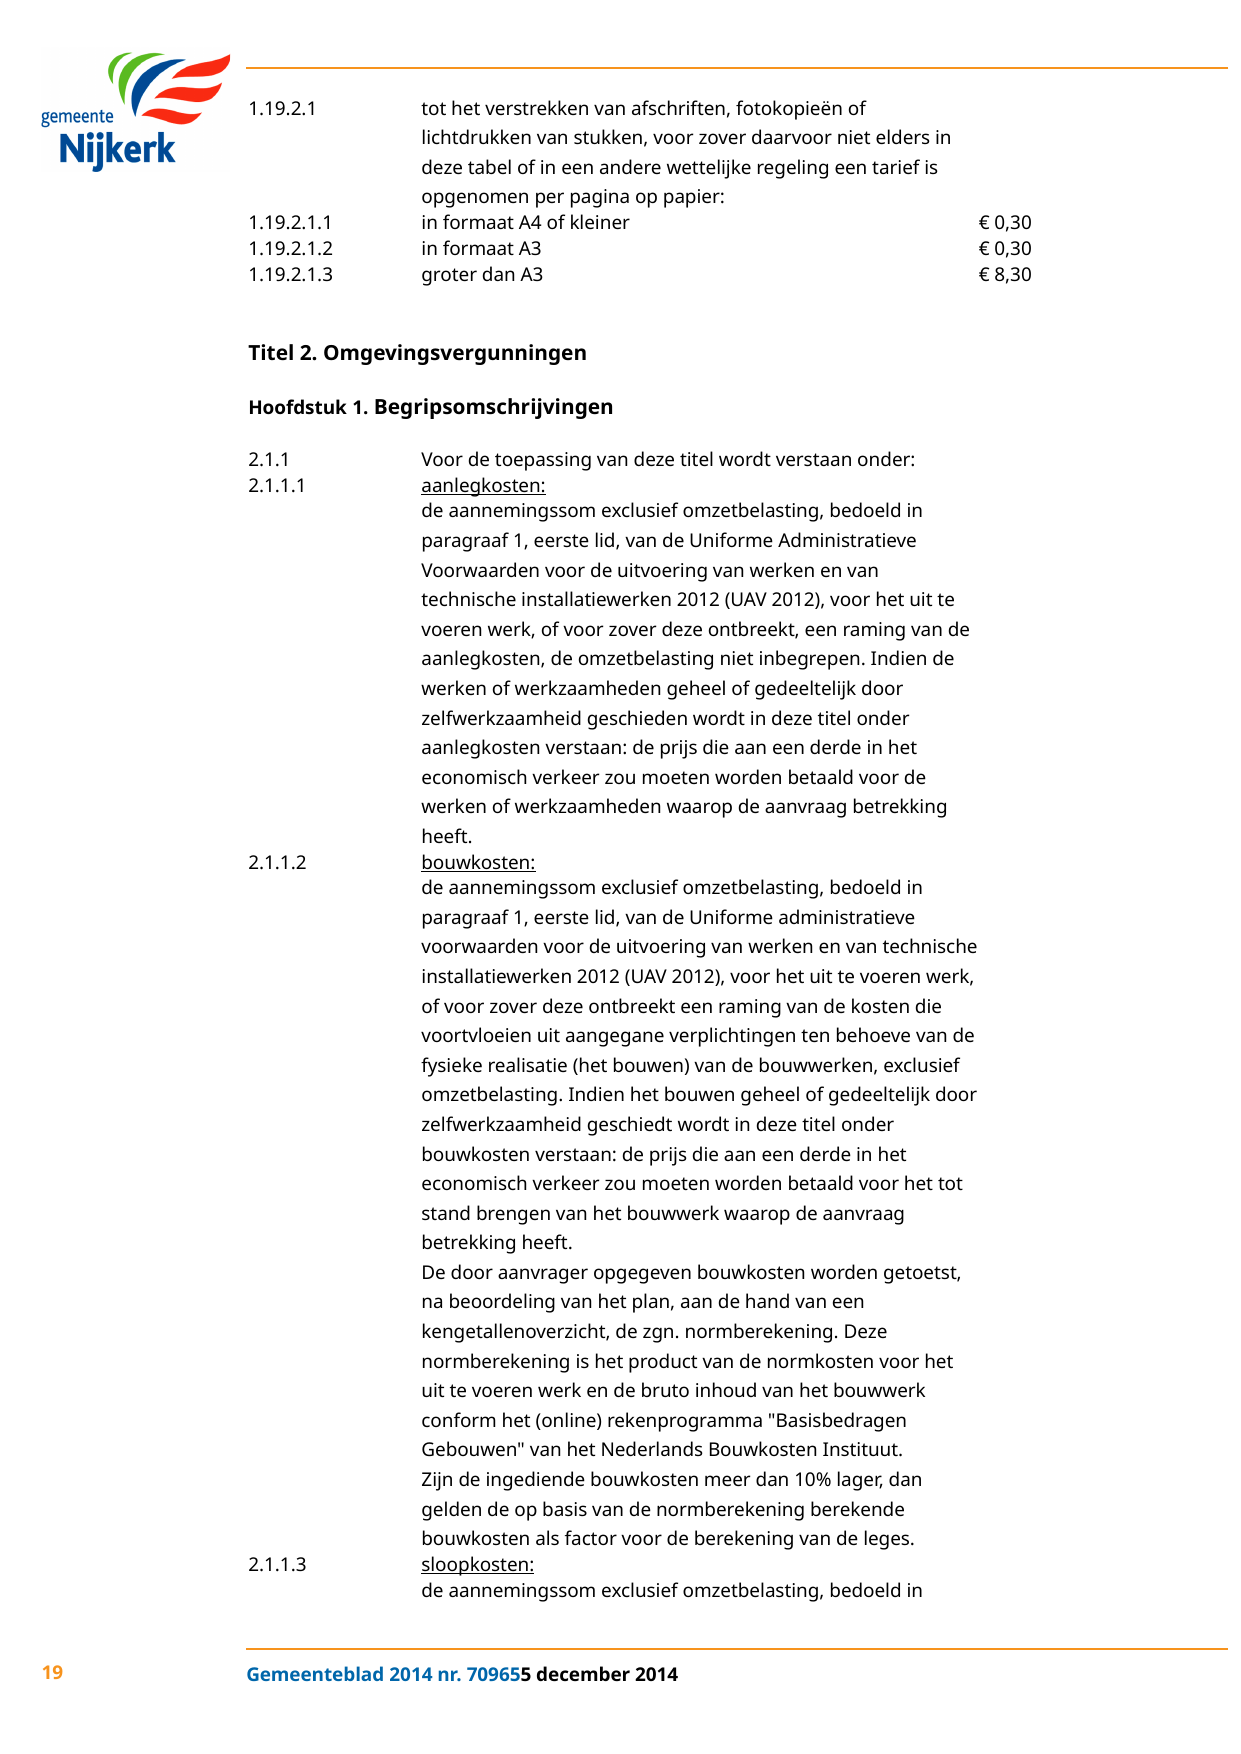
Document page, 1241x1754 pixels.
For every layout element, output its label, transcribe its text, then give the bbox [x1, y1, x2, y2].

table_cell 1.19.2.1.2 [248, 235, 421, 261]
table_cell € 0,30 [979, 235, 1152, 261]
table_cell in formaat A3 [421, 235, 978, 261]
table_cell de aannemingssom exclusief omzetbelasting, bedoeld in paragraaf 1, eerste lid, van de Uniforme Administratieve Voorwaarden voor de uitvoering van werken en van technische installatiewerken 2012 (UAV 2012), voor het uit te voeren werk, of voor zover deze ontbreekt, een raming van de aanlegkosten, de omzetbelasting niet inbegrepen. Indien de werken of werkzaamheden geheel of gedeeltelijk door zelfwerkzaamheid geschieden wordt in deze titel onder aanlegkosten verstaan: de prijs die aan een derde in het economisch verkeer zou moeten worden betaald voor de werken of werkzaamheden waarop de aanvraag betrekking heeft. [421, 498, 978, 849]
picture [41, 47, 231, 172]
table_cell aanlegkosten: [421, 472, 978, 498]
table_cell [248, 498, 421, 849]
table_cell [248, 1577, 421, 1603]
table_cell sloopkosten: [421, 1551, 978, 1577]
table_cell [979, 1577, 1152, 1603]
table_cell 1.19.2.1.1 [248, 209, 421, 235]
table_cell de aannemingssom exclusief omzetbelasting, bedoeld in paragraaf 1, eerste lid, van de Uniforme administratieve voorwaarden voor de uitvoering van werken en van technische installatiewerken 2012 (UAV 2012), voor het uit te voeren werk, of voor zover deze ontbreekt een raming van de kosten die voortvloeien uit aangegane verplichtingen ten behoeve van de fysieke realisatie (het bouwen) van de bouwwerken, exclusief omzetbelasting. Indien het bouwen geheel of gedeeltelijk door zelfwerkzaamheid geschiedt wordt in deze titel onder bouwkosten verstaan: de prijs die aan een derde in het economisch verkeer zou moeten worden betaald voor het tot stand brengen van het bouwwerk waarop de aanvraag betrekking heeft. De door aanvrager opgegeven bouwkosten worden getoetst, na beoordeling van het plan, aan de hand van een kengetallenoverzicht, de zgn. normberekening. Deze normberekening is het product van de normkosten voor het uit te voeren werk en de bruto inhoud van het bouwwerk conform het (online) rekenprogramma "Basisbedragen Gebouwen" van het Nederlands Bouwkosten Instituut. Zijn de ingediende bouwkosten meer dan 10% lager, dan gelden de op basis van de normberekening berekende bouwkosten als factor voor de berekening van de leges. [421, 875, 978, 1551]
table_cell [979, 1551, 1152, 1577]
table_cell [979, 849, 1152, 874]
table_cell de aannemingssom exclusief omzetbelasting, bedoeld in [421, 1577, 978, 1603]
table_cell [979, 498, 1152, 849]
table_cell 2.1.1.1 [248, 472, 421, 498]
table_cell [979, 875, 1152, 1551]
table_header [979, 446, 1152, 472]
table_cell € 0,30 [979, 209, 1152, 235]
table_cell [979, 95, 1152, 209]
table_cell € 8,30 [979, 261, 1152, 286]
table_cell in formaat A4 of kleiner [421, 209, 978, 235]
text Titel 2. Omgevingsvergunningen [248, 338, 1152, 366]
table_cell bouwkosten: [421, 849, 978, 874]
table_cell tot het verstrekken van afschriften, fotokopieën of lichtdrukken van stukken, voor zover daarvoor niet elders in deze tabel of in een andere wettelijke regeling een tarief is opgenomen per pagina op papier: [421, 95, 978, 209]
table_cell [979, 472, 1152, 498]
table_cell [248, 875, 421, 1551]
text Hoofdstuk 1. Begripsomschrijvingen [248, 392, 1152, 421]
table_header 2.1.1 [248, 446, 421, 472]
table_cell 2.1.1.2 [248, 849, 421, 874]
table_header Voor de toepassing van deze titel wordt verstaan onder: [421, 446, 978, 472]
table_cell 2.1.1.3 [248, 1551, 421, 1577]
table_cell 1.19.2.1.3 [248, 261, 421, 286]
table_cell 1.19.2.1 [248, 95, 421, 209]
table_cell groter dan A3 [421, 261, 978, 286]
